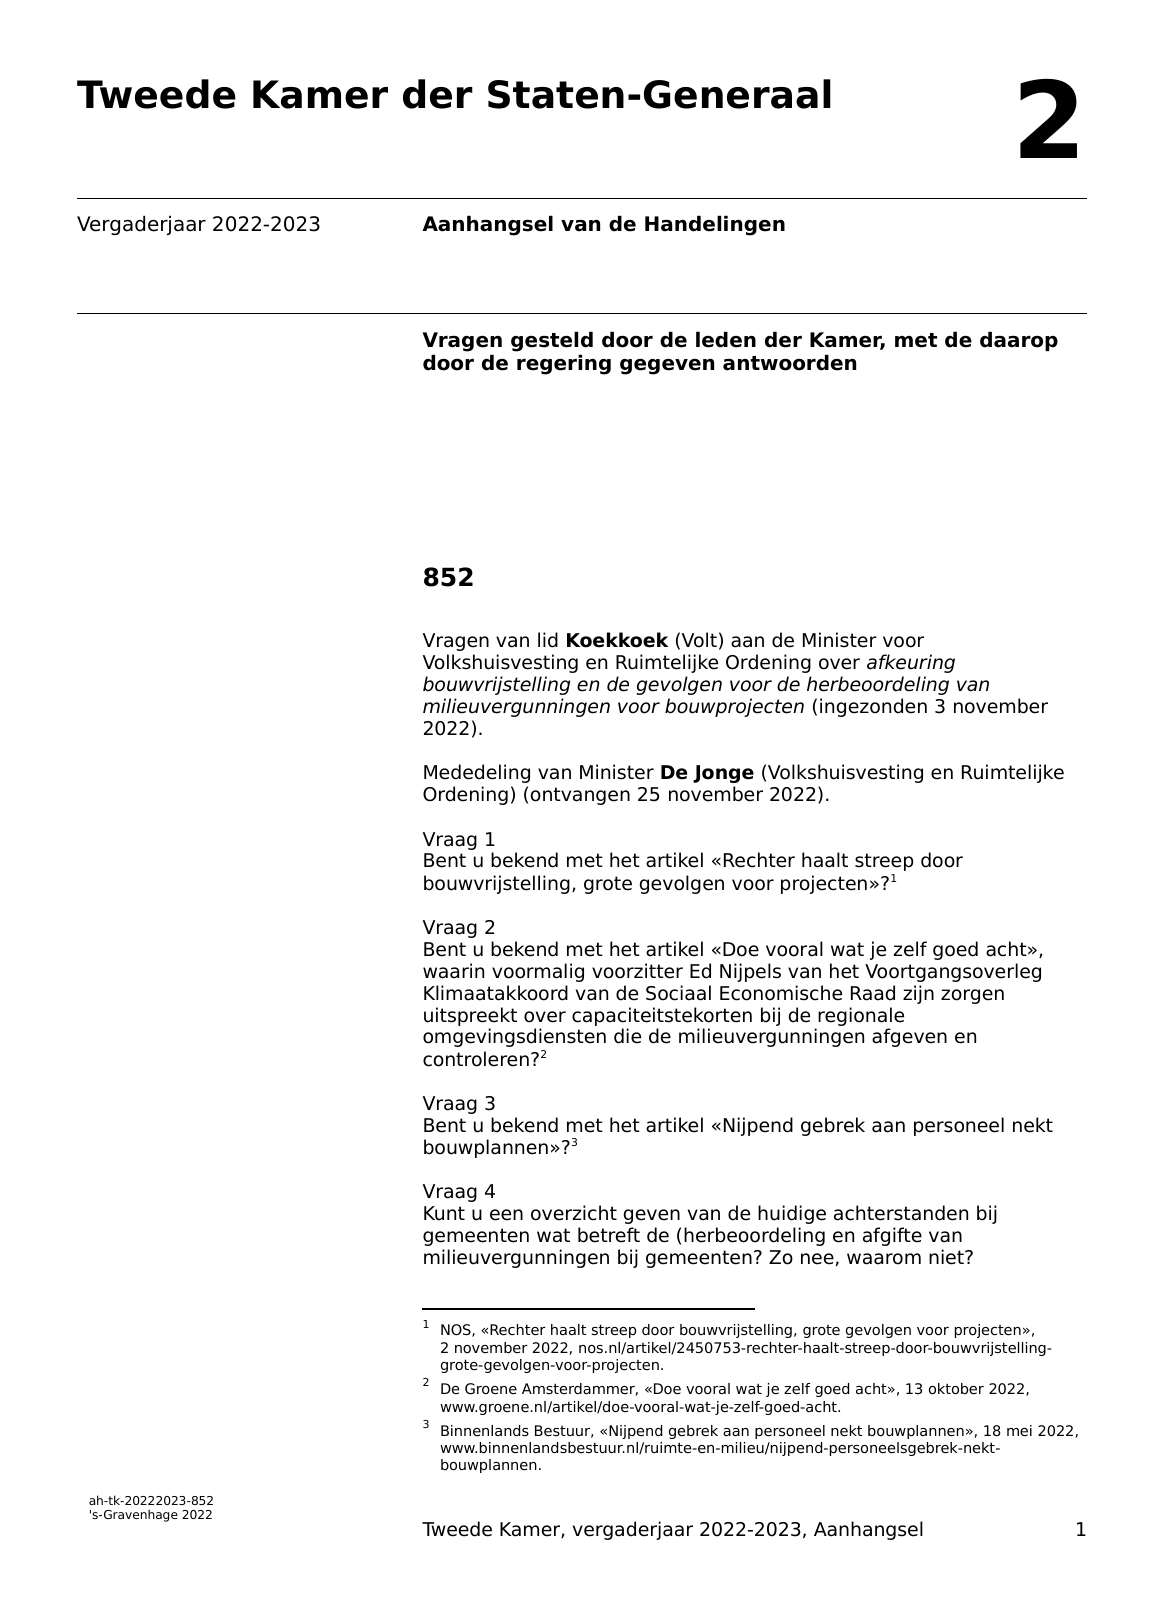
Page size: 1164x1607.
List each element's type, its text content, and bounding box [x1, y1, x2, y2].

text NOS, «Rechter haalt streep door bouwvrijstelling, grote gevolgen voor projecten», 2 november 2022, nos.nl/artikel/2450753-rechter-haalt-streep-door-bouwvrijstelling-grote-gevolgen-voor-projecten. [422, 1318, 1087, 1374]
table_cell Vergaderjaar 2022-2023 [77, 199, 422, 313]
text De Groene Amsterdammer, «Doe vooral wat je zelf goed acht», 13 oktober 2022, www.groene.nl/artikel/doe-vooral-wat-je-zelf-goed-acht. [422, 1377, 1087, 1416]
text 's-Gravenhage 2022 [88, 1508, 323, 1522]
text Vraag 3 [422, 1093, 1087, 1114]
text Vraag 4 [422, 1181, 1087, 1203]
text Bent u bekend met het artikel «Nijpend gebrek aan personeel nekt bouwplannen»? [422, 1114, 1087, 1158]
text ah-tk-20222023-852 [88, 1494, 323, 1508]
text Binnenlands Bestuur, «Nijpend gebrek aan personeel nekt bouwplannen», 18 mei 2022, www.binnenlandsbestuur.nl/ruimte-en-milieu/nijpend-personeelsgebrek-nekt-bouwplannen. [422, 1418, 1087, 1474]
table_cell Vragen gesteld door de leden der Kamer, met de daarop door de regering gegeven antwoorden [422, 314, 1087, 375]
table_cell [77, 314, 422, 375]
text Mededeling van Minister De Jonge (Volkshuisvesting en Ruimtelijke Ordening) (ontvangen 25 november 2022). [422, 762, 1087, 806]
text Vraag 2 [422, 917, 1087, 938]
table_cell Aanhangsel van de Handelingen [422, 199, 1087, 313]
table_header 2 [886, 59, 1087, 198]
text 852 [422, 563, 1087, 592]
table_header Tweede Kamer der Staten-Generaal [77, 59, 886, 198]
text Bent u bekend met het artikel «Doe vooral wat je zelf goed acht», waarin voormalig voorzitter Ed Nijpels van het Voortgangsoverleg Klimaatakkoord van de Sociaal Economische Raad zijn zorgen uitspreekt over capaciteitstekorten bij de regionale omgevingsdiensten die de milieuvergunningen afgeven en controleren? [422, 938, 1087, 1070]
text Vraag 1 [422, 828, 1087, 850]
text Bent u bekend met het artikel «Rechter haalt streep door bouwvrijstelling, grote gevolgen voor projecten»? [422, 850, 1087, 894]
text Vragen van lid Koekkoek (Volt) aan de Minister voor Volkshuisvesting en Ruimtelijke Ordening over afkeuring bouwvrijstelling en de gevolgen voor de herbeoordeling van milieuvergunningen voor bouwprojecten (ingezonden 3 november 2022). [422, 630, 1087, 740]
text Kunt u een overzicht geven van de huidige achterstanden bij gemeenten wat betreft de (herbeoordeling en afgifte van milieuvergunningen bij gemeenten? Zo nee, waarom niet? [422, 1203, 1087, 1269]
